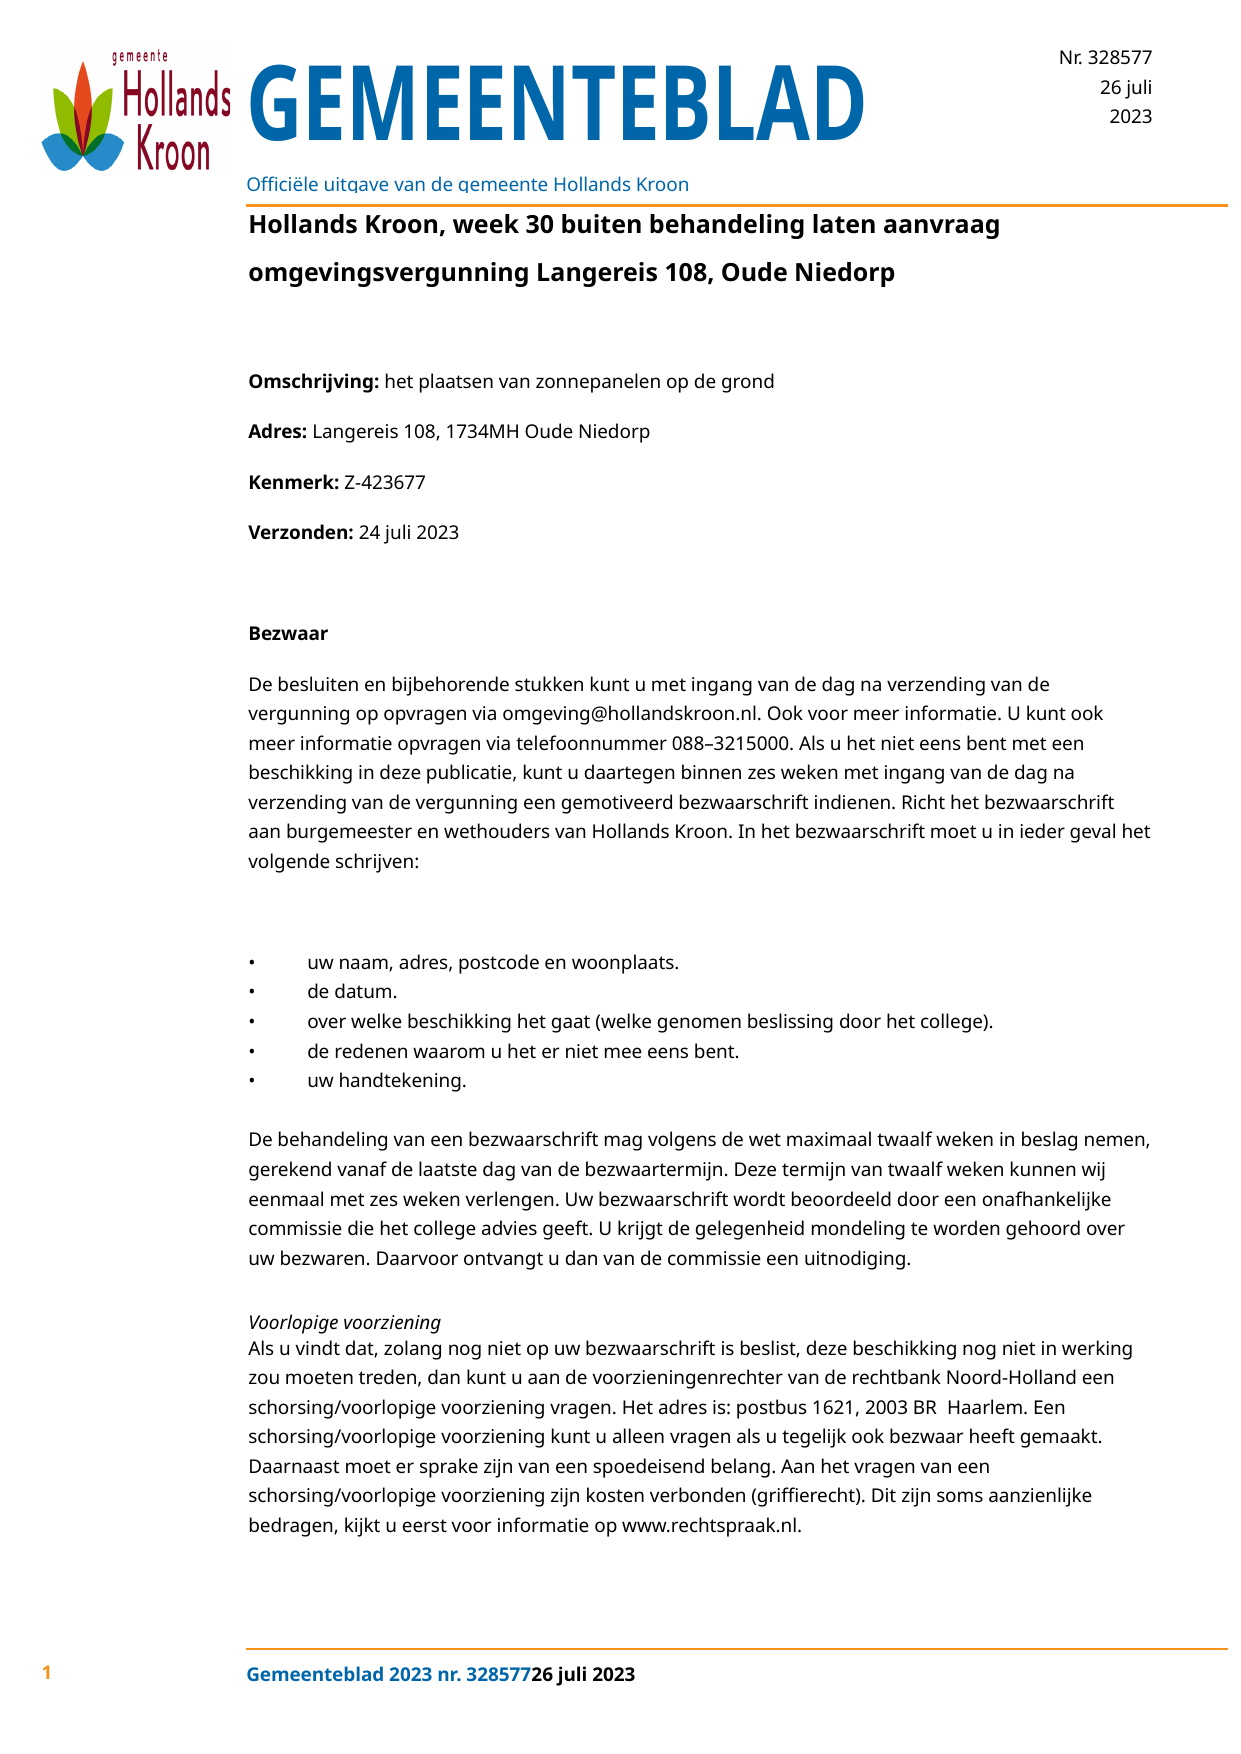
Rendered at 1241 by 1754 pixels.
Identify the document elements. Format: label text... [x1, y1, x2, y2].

list de datum. [248, 979, 1152, 1004]
text Omschrijving: het plaatsen van zonnepanelen op de grond [248, 368, 1152, 394]
text Adres: Langereis 108, 1734MH Oude Niedorp [248, 419, 1152, 444]
text Verzonden: 24 juli 2023 [248, 519, 1152, 545]
text Voorlopige voorziening [248, 1309, 1152, 1335]
list de redenen waarom u het er niet mee eens bent. [248, 1038, 1152, 1064]
picture [41, 47, 231, 172]
text Hollands Kroon, week 30 buiten behandeling laten aanvraag omgevingsvergunning Langereis 108, Oude Niedorp [248, 207, 1152, 288]
text De behandeling van een bezwaarschrift mag volgens de wet maximaal twaalf weken in beslag nemen, gerekend vanaf de laatste dag van de bezwaartermijn. Deze termijn van twaalf weken kunnen wij eenmaal met zes weken verlengen. Uw bezwaarschrift wordt beoordeeld door een onafhankelijke commissie die het college advies geeft. U krijgt de gelegenheid mondeling te worden gehoord over uw bezwaren. Daarvoor ontvangt u dan van de commissie een uitnodiging. [248, 1127, 1152, 1271]
text Kenmerk: Z-423677 [248, 469, 1152, 495]
text De besluiten en bijbehorende stukken kunt u met ingang van de dag na verzending van de vergunning op opvragen via omgeving@hollandskroon.nl. Ook voor meer informatie. U kunt ook meer informatie opvragen via telefoonnummer 088–3215000. Als u het niet eens bent met een beschikking in deze publicatie, kunt u daartegen binnen zes weken met ingang van de dag na verzending van de vergunning een gemotiveerd bezwaarschrift indienen. Richt het bezwaarschrift aan burgemeester en wethouders van Hollands Kroon. In het bezwaarschrift moet u in ieder geval het volgende schrijven: [248, 671, 1152, 874]
list uw handtekening. [248, 1067, 1152, 1093]
list over welke beschikking het gaat (welke genomen beslissing door het college). [248, 1008, 1152, 1034]
text Als u vindt dat, zolang nog niet op uw bezwaarschrift is beslist, deze beschikking nog niet in werking zou moeten treden, dan kunt u aan de voorzieningenrechter van de rechtbank Noord-Holland een schorsing/voorlopige voorziening vragen. Het adres is: postbus 1621, 2003 BR Haarlem. Een schorsing/voorlopige voorziening kunt u alleen vragen als u tegelijk ook bezwaar heeft gemaakt. Daarnaast moet er sprake zijn van een spoedeisend belang. Aan het vragen van een schorsing/voorlopige voorziening zijn kosten verbonden (griffierecht). Dit zijn soms aanzienlijke bedragen, kijkt u eerst voor informatie op www.rechtspraak.nl. [248, 1335, 1152, 1538]
list uw naam, adres, postcode en woonplaats. [248, 949, 1152, 975]
text Bezwaar [248, 620, 1152, 646]
